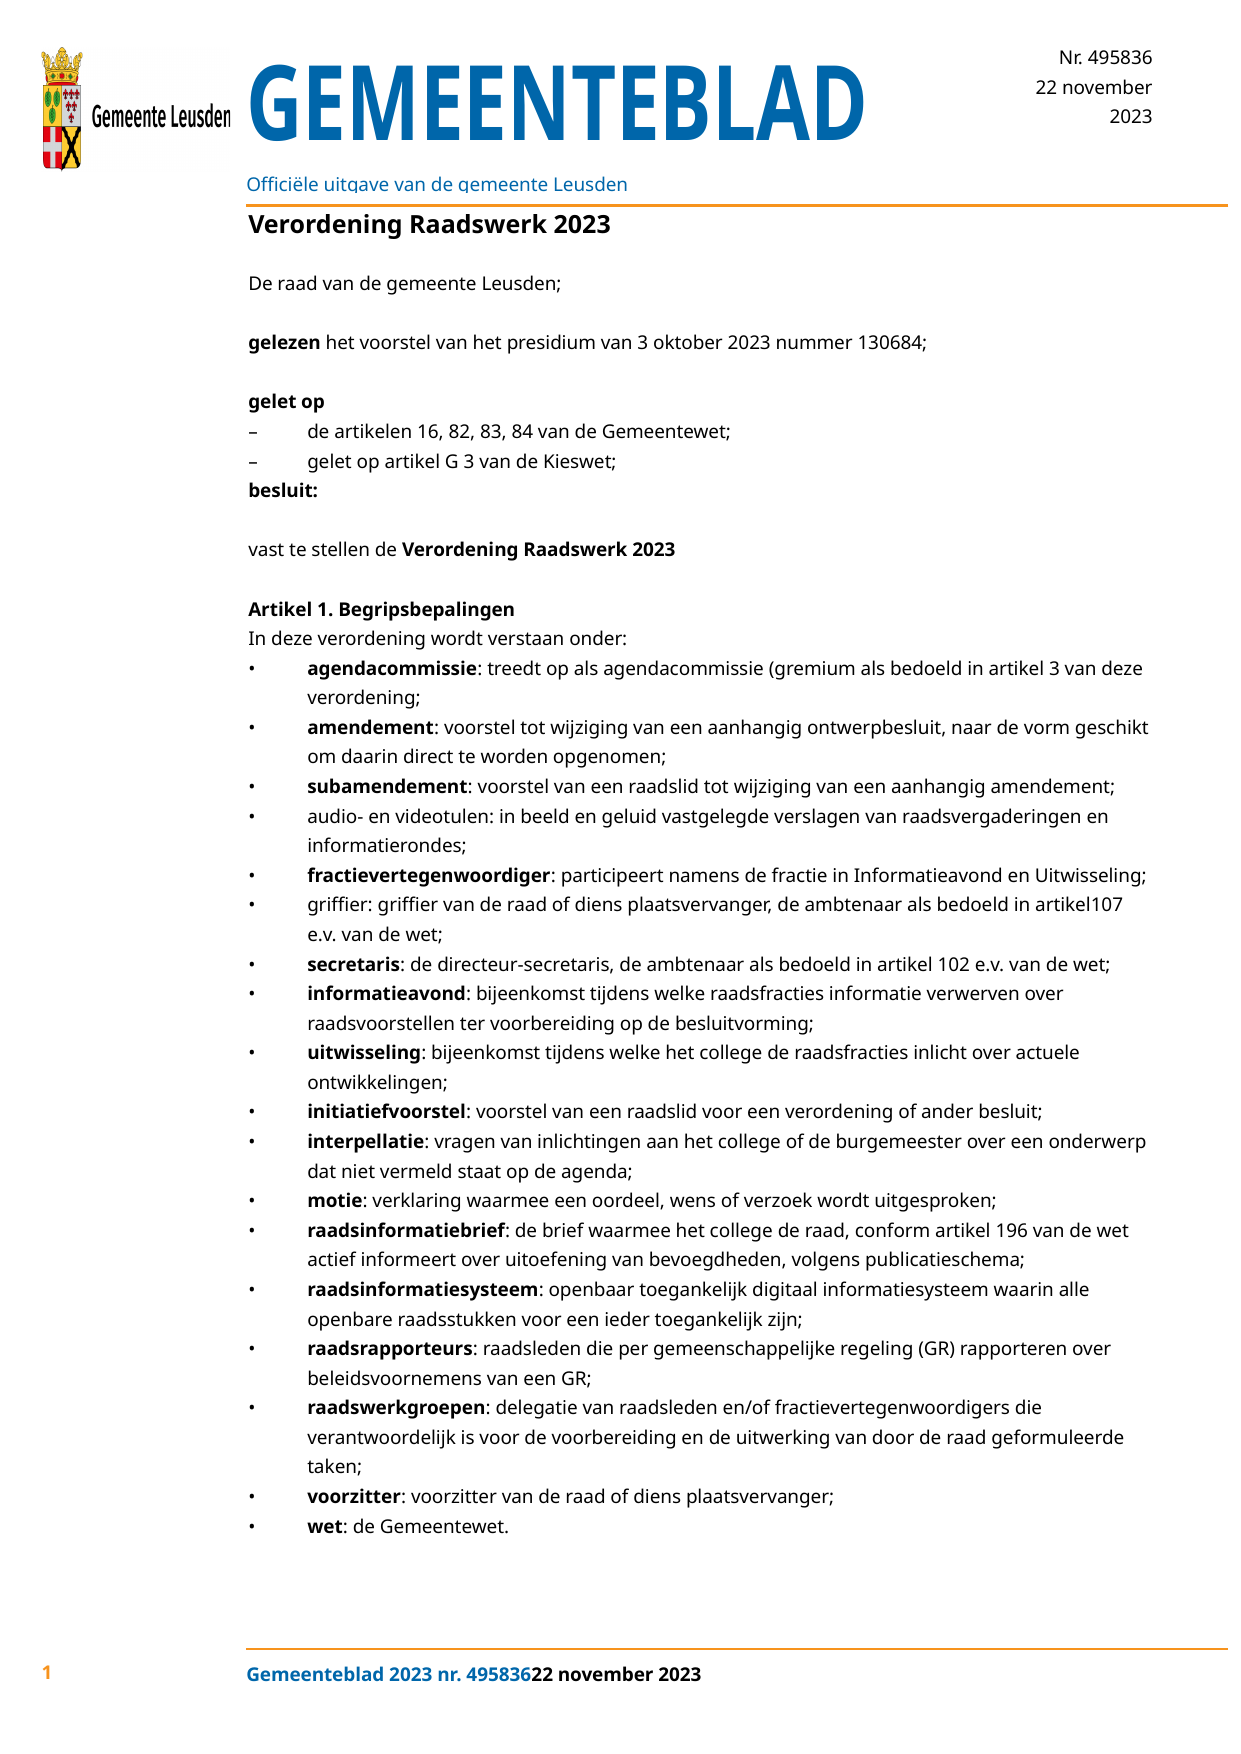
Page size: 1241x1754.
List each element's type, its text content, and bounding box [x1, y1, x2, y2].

text besluit: [248, 477, 1152, 503]
list raadswerkgroepen: delegatie van raadsleden en/of fractievertegenwoordigers die verantwoordelijk is voor de voorbereiding en de uitwerking van door de raad geformuleerde taken; [248, 1394, 1152, 1479]
list de artikelen 16, 82, 83, 84 van de Gemeentewet; [248, 418, 1152, 444]
list gelet op artikel G 3 van de Kieswet; [248, 448, 1152, 473]
picture [41, 47, 231, 172]
list amendement: voorstel tot wijziging van een aanhangig ontwerpbesluit, naar de vorm geschikt om daarin direct te worden opgenomen; [248, 714, 1152, 769]
text Artikel 1. Begripsbepalingen [248, 596, 1152, 621]
text In deze verordening wordt verstaan onder: [248, 625, 1152, 651]
list wet: de Gemeentewet. [248, 1513, 1152, 1538]
list motie: verklaring waarmee een oordeel, wens of verzoek wordt uitgesproken; [248, 1187, 1152, 1213]
list raadsrapporteurs: raadsleden die per gemeenschappelijke regeling (GR) rapporteren over beleidsvoornemens van een GR; [248, 1335, 1152, 1391]
list fractievertegenwoordiger: participeert namens de fractie in Informatieavond en Uitwisseling; [248, 862, 1152, 888]
list audio- en videotulen: in beeld en geluid vastgelegde verslagen van raadsvergaderingen en informatierondes; [248, 803, 1152, 858]
text gelezen het voorstel van het presidium van 3 oktober 2023 nummer 130684; [248, 329, 1152, 355]
list agendacommissie: treedt op als agendacommissie (gremium als bedoeld in artikel 3 van deze verordening; [248, 655, 1152, 710]
list subamendement: voorstel van een raadslid tot wijziging van een aanhangig amendement; [248, 773, 1152, 799]
list voorzitter: voorzitter van de raad of diens plaatsvervanger; [248, 1483, 1152, 1509]
text gelet op [248, 389, 1152, 414]
list griffier: griffier van de raad of diens plaatsvervanger, de ambtenaar als bedoeld in artikel107 e.v. van de wet; [248, 892, 1152, 947]
list raadsinformatiesysteem: openbaar toegankelijk digitaal informatiesysteem waarin alle openbare raadsstukken voor een ieder toegankelijk zijn; [248, 1276, 1152, 1331]
text Verordening Raadswerk 2023 [248, 207, 1152, 241]
list raadsinformatiebrief: de brief waarmee het college de raad, conform artikel 196 van de wet actief informeert over uitoefening van bevoegdheden, volgens publicatieschema; [248, 1217, 1152, 1272]
list informatieavond: bijeenkomst tijdens welke raadsfracties informatie verwerven over raadsvoorstellen ter voorbereiding op de besluitvorming; [248, 980, 1152, 1036]
list secretaris: de directeur-secretaris, de ambtenaar als bedoeld in artikel 102 e.v. van de wet; [248, 951, 1152, 976]
list interpellatie: vragen van inlichtingen aan het college of de burgemeester over een onderwerp dat niet vermeld staat op de agenda; [248, 1128, 1152, 1183]
list uitwisseling: bijeenkomst tijdens welke het college de raadsfracties inlicht over actuele ontwikkelingen; [248, 1039, 1152, 1095]
text De raad van de gemeente Leusden; [248, 270, 1152, 296]
text vast te stellen de Verordening Raadswerk 2023 [248, 537, 1152, 562]
list initiatiefvoorstel: voorstel van een raadslid voor een verordening of ander besluit; [248, 1099, 1152, 1124]
